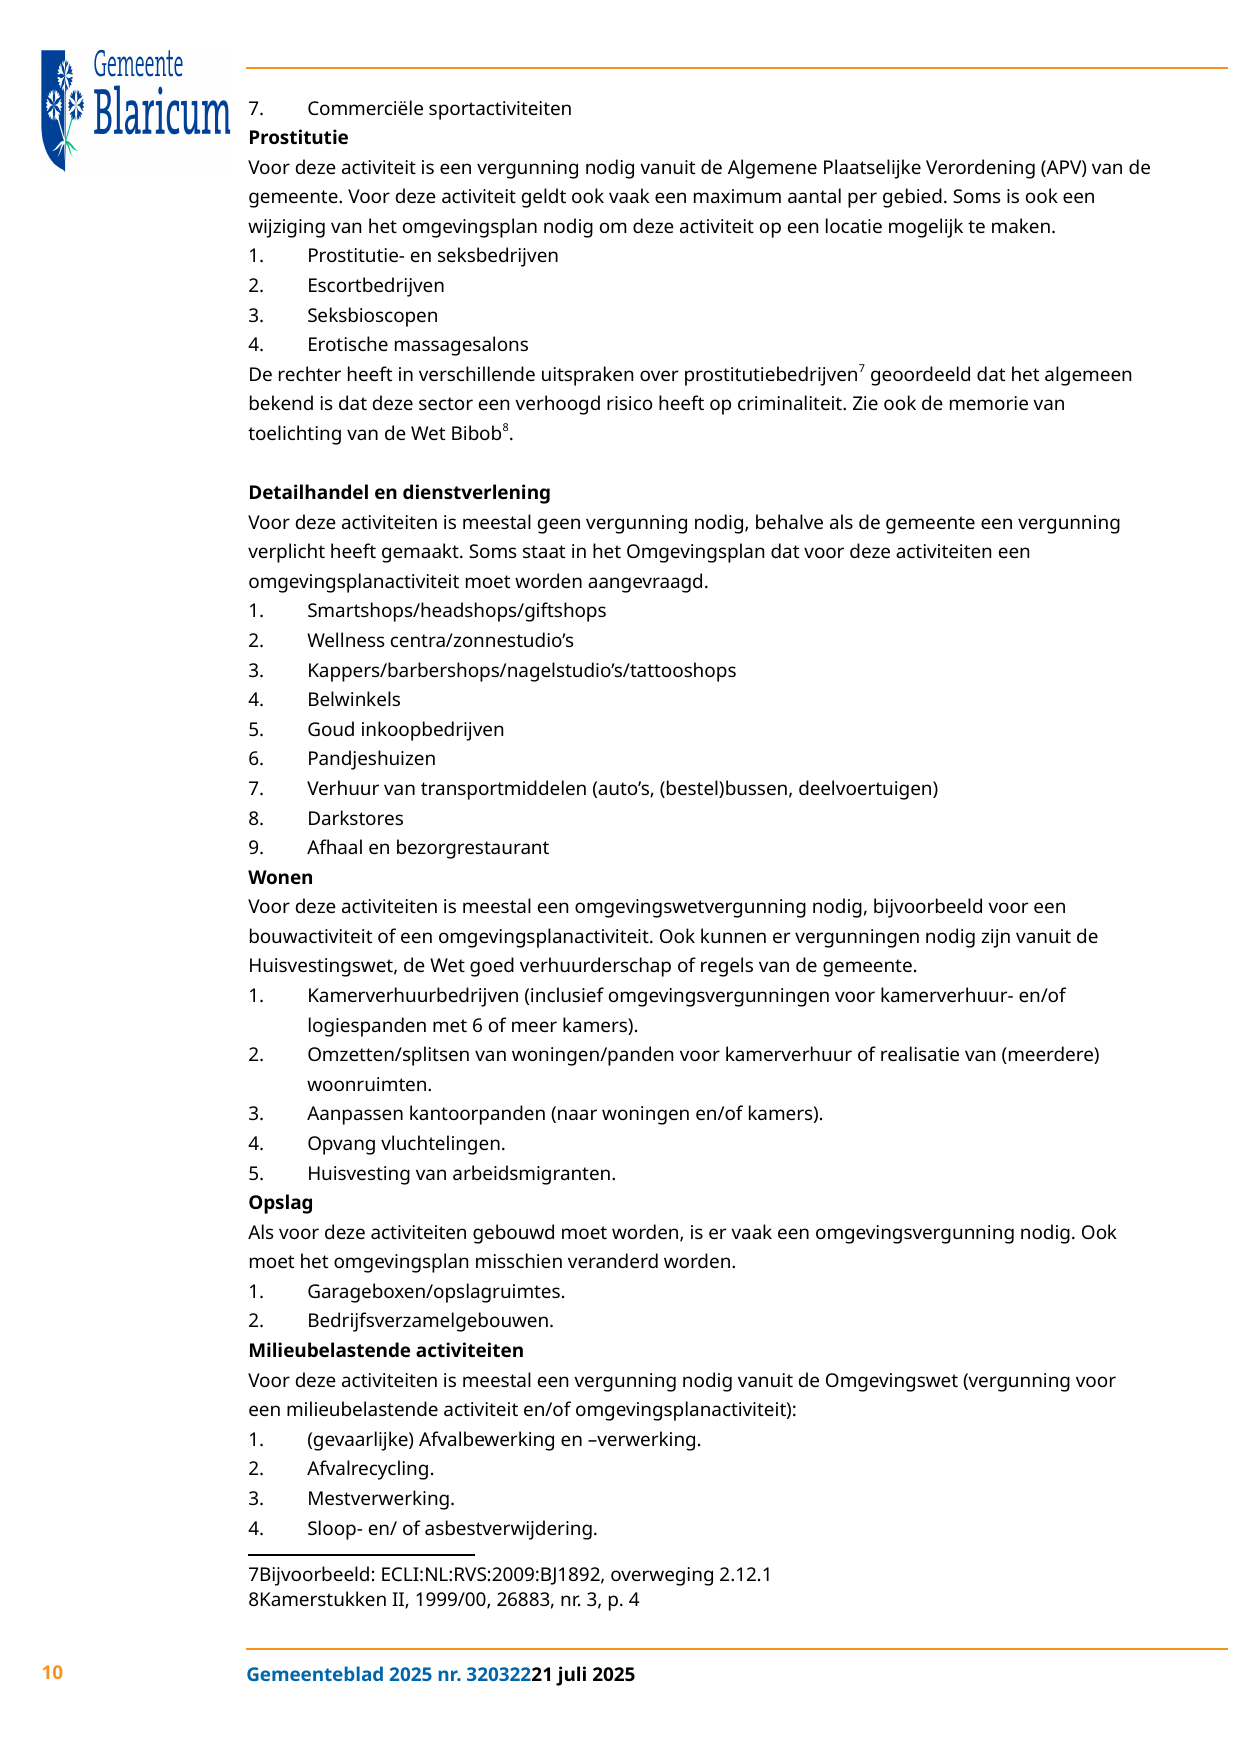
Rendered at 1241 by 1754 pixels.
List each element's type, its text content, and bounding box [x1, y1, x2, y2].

list Goud inkoopbedrijven [248, 716, 1152, 742]
list Aanpassen kantoorpanden (naar woningen en/of kamers). [248, 1101, 1152, 1126]
list Smartshops/headshops/giftshops [248, 598, 1152, 623]
text Voor deze activiteit is een vergunning nodig vanuit de Algemene Plaatselijke Verordening (APV) van de gemeente. Voor deze activiteit geldt ook vaak een maximum aantal per gebied. Soms is ook een wijziging van het omgevingsplan nodig om deze activiteit op een locatie mogelijk te maken. [248, 154, 1152, 239]
text Voor deze activiteiten is meestal een vergunning nodig vanuit de Omgevingswet (vergunning voor een milieubelastende activiteit en/of omgevingsplanactiviteit): [248, 1367, 1152, 1422]
list Escortbedrijven [248, 272, 1152, 298]
text Wonen [248, 864, 1152, 890]
text Bijvoorbeeld: ECLI:NL:RVS:2009:BJ1892, overweging 2.12.1 [248, 1561, 1152, 1586]
list Mestverwerking. [248, 1485, 1152, 1511]
text Voor deze activiteiten is meestal geen vergunning nodig, behalve als de gemeente een vergunning verplicht heeft gemaakt. Soms staat in het Omgevingsplan dat voor deze activiteiten een omgevingsplanactiviteit moet worden aangevraagd. [248, 509, 1152, 594]
text Voor deze activiteiten is meestal een omgevingswetvergunning nodig, bijvoorbeeld voor een bouwactiviteit of een omgevingsplanactiviteit. Ook kunnen er vergunningen nodig zijn vanuit de Huisvestingswet, de Wet goed verhuurderschap of regels van de gemeente. [248, 893, 1152, 978]
list Wellness centra/zonnestudio’s [248, 627, 1152, 653]
text Prostitutie [248, 124, 1152, 150]
list Opvang vluchtelingen. [248, 1130, 1152, 1156]
list Darkstores [248, 805, 1152, 831]
text Kamerstukken II, 1999/00, 26883, nr. 3, p. 4 [248, 1586, 1152, 1612]
list Verhuur van transportmiddelen (auto’s, (bestel)bussen, deelvoertuigen) [248, 775, 1152, 801]
list Omzetten/splitsen van woningen/panden voor kamerverhuur of realisatie van (meerdere) woonruimten. [248, 1041, 1152, 1097]
text Detailhandel en dienstverlening [248, 479, 1152, 505]
list Kappers/barbershops/nagelstudio’s/tattooshops [248, 657, 1152, 683]
list Prostitutie- en seksbedrijven [248, 243, 1152, 268]
list Commerciële sportactiviteiten [248, 95, 1152, 121]
list Pandjeshuizen [248, 746, 1152, 771]
text Milieubelastende activiteiten [248, 1337, 1152, 1363]
list Afhaal en bezorgrestaurant [248, 834, 1152, 860]
list (gevaarlijke) Afvalbewerking en –verwerking. [248, 1426, 1152, 1452]
text Als voor deze activiteiten gebouwd moet worden, is er vaak een omgevingsvergunning nodig. Ook moet het omgevingsplan misschien veranderd worden. [248, 1219, 1152, 1274]
list Erotische massagesalons [248, 331, 1152, 357]
list Seksbioscopen [248, 302, 1152, 328]
list Afvalrecycling. [248, 1456, 1152, 1481]
list Bedrijfsverzamelgebouwen. [248, 1308, 1152, 1333]
list Kamerverhuurbedrijven (inclusief omgevingsvergunningen voor kamerverhuur- en/of logiespanden met 6 of meer kamers). [248, 982, 1152, 1038]
text Opslag [248, 1189, 1152, 1215]
list Huisvesting van arbeidsmigranten. [248, 1160, 1152, 1186]
list Belwinkels [248, 686, 1152, 712]
list Sloop- en/ of asbestverwijdering. [248, 1515, 1152, 1541]
text De rechter heeft in verschillende uitspraken over prostitutiebedrijven geoordeeld dat het algemeen bekend is dat deze sector een verhoogd risico heeft op criminaliteit. Zie ook de memorie van toelichting van de Wet Bibob. [248, 361, 1152, 446]
picture [41, 47, 231, 172]
list Garageboxen/opslagruimtes. [248, 1278, 1152, 1304]
